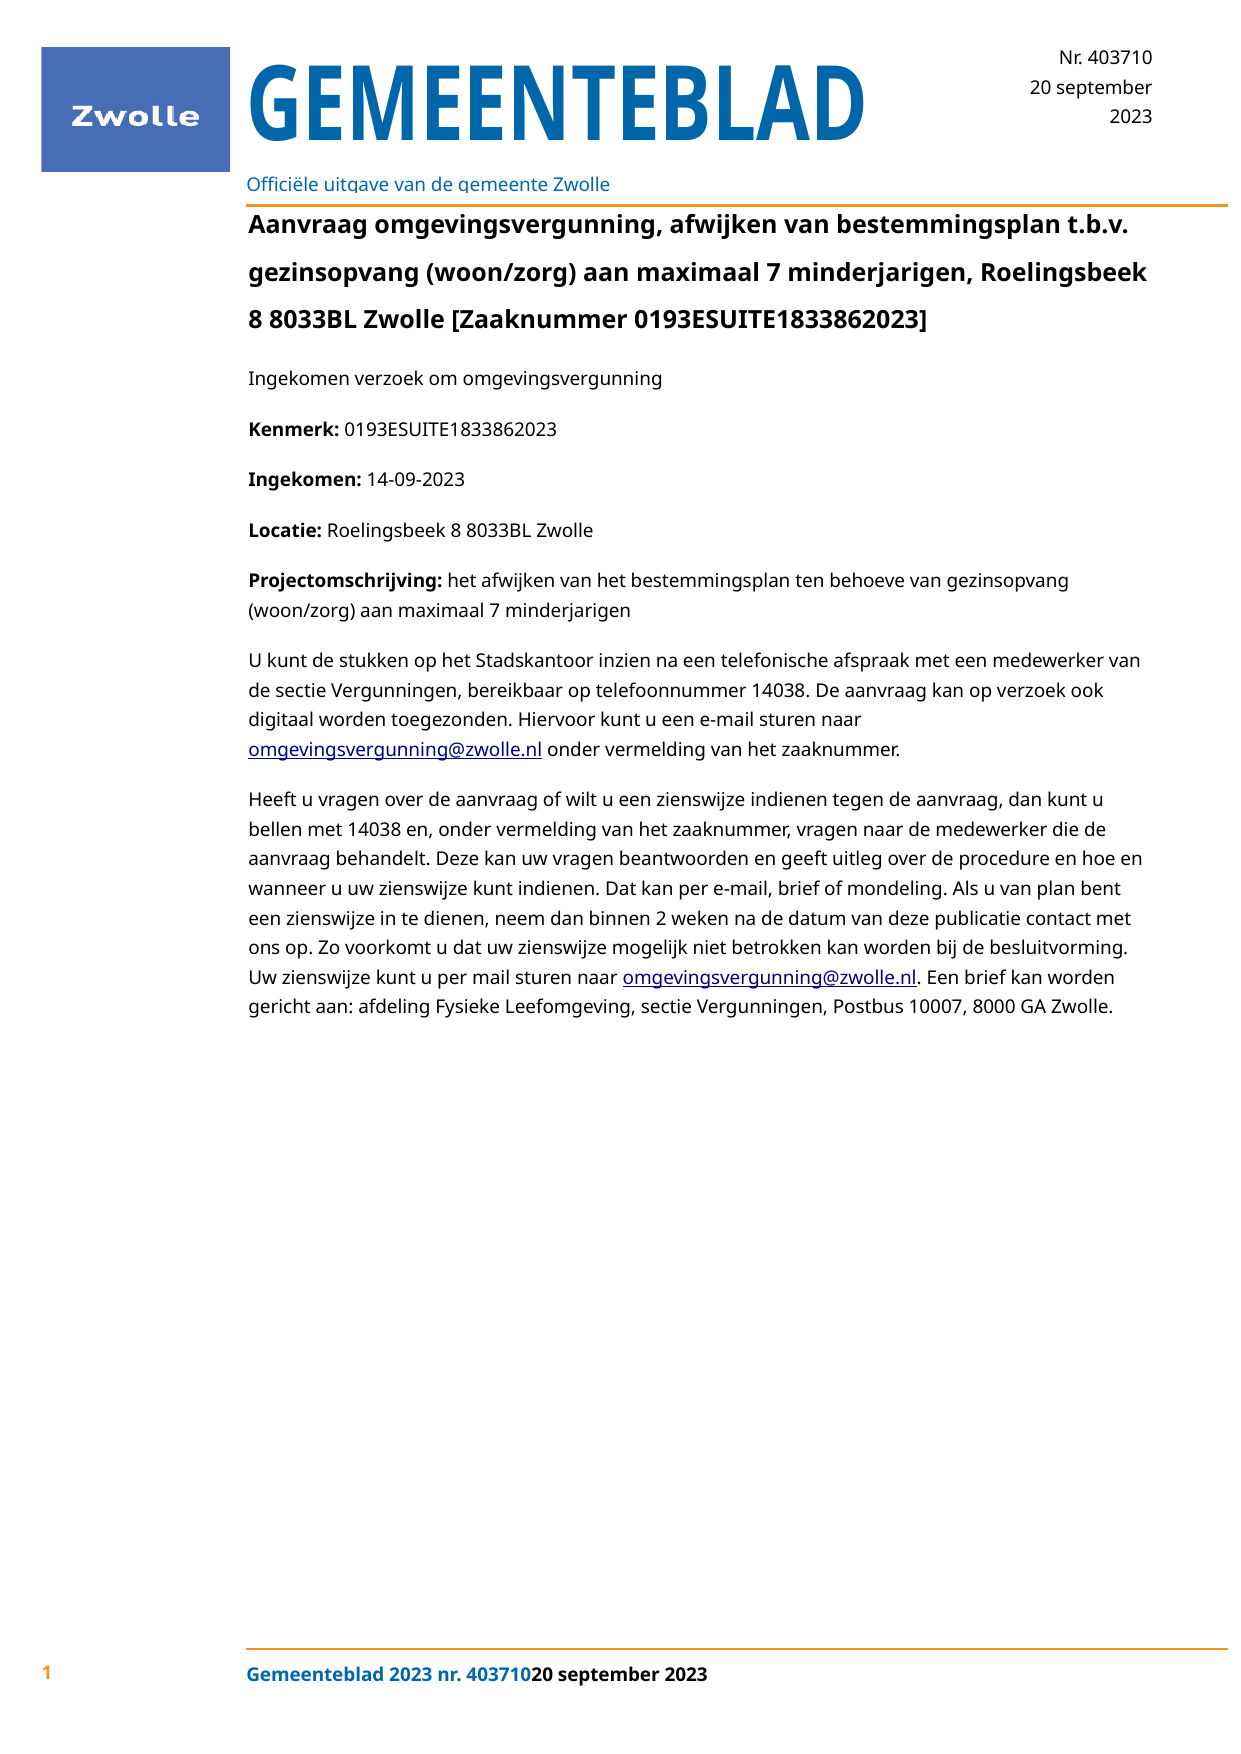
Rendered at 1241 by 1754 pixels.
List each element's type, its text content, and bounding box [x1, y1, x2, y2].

text Ingekomen: 14-09-2023 [248, 466, 1152, 492]
text Ingekomen verzoek om omgevingsvergunning [248, 366, 1152, 391]
picture [41, 47, 231, 172]
text Locatie: Roelingsbeek 8 8033BL Zwolle [248, 517, 1152, 542]
text U kunt de stukken op het Stadskantoor inzien na een telefonische afspraak met een medewerker van de sectie Vergunningen, bereikbaar op telefoonnummer 14038. De aanvraag kan op verzoek ook digitaal worden toegezonden. Hiervoor kunt u een e-mail sturen naar omgevingsvergunning@zwolle.nl onder vermelding van het zaaknummer. [248, 647, 1152, 762]
text Projectomschrijving: het afwijken van het bestemmingsplan ten behoeve van gezinsopvang (woon/zorg) aan maximaal 7 minderjarigen [248, 567, 1152, 622]
text Kenmerk: 0193ESUITE1833862023 [248, 416, 1152, 442]
text Aanvraag omgevingsvergunning, afwijken van bestemmingsplan t.b.v. gezinsopvang (woon/zorg) aan maximaal 7 minderjarigen, Roelingsbeek 8 8033BL Zwolle [Zaaknummer 0193ESUITE1833862023] [248, 207, 1152, 336]
text Heeft u vragen over de aanvraag of wilt u een zienswijze indienen tegen de aanvraag, dan kunt u bellen met 14038 en, onder vermelding van het zaaknummer, vragen naar de medewerker die de aanvraag behandelt. Deze kan uw vragen beantwoorden en geeft uitleg over de procedure en hoe en wanneer u uw zienswijze kunt indienen. Dat kan per e-mail, brief of mondeling. Als u van plan bent een zienswijze in te dienen, neem dan binnen 2 weken na de datum van deze publicatie contact met ons op. Zo voorkomt u dat uw zienswijze mogelijk niet betrokken kan worden bij de besluitvorming. Uw zienswijze kunt u per mail sturen naar omgevingsvergunning@zwolle.nl. Een brief kan worden gericht aan: afdeling Fysieke Leefomgeving, sectie Vergunningen, Postbus 10007, 8000 GA Zwolle. [248, 786, 1152, 1019]
